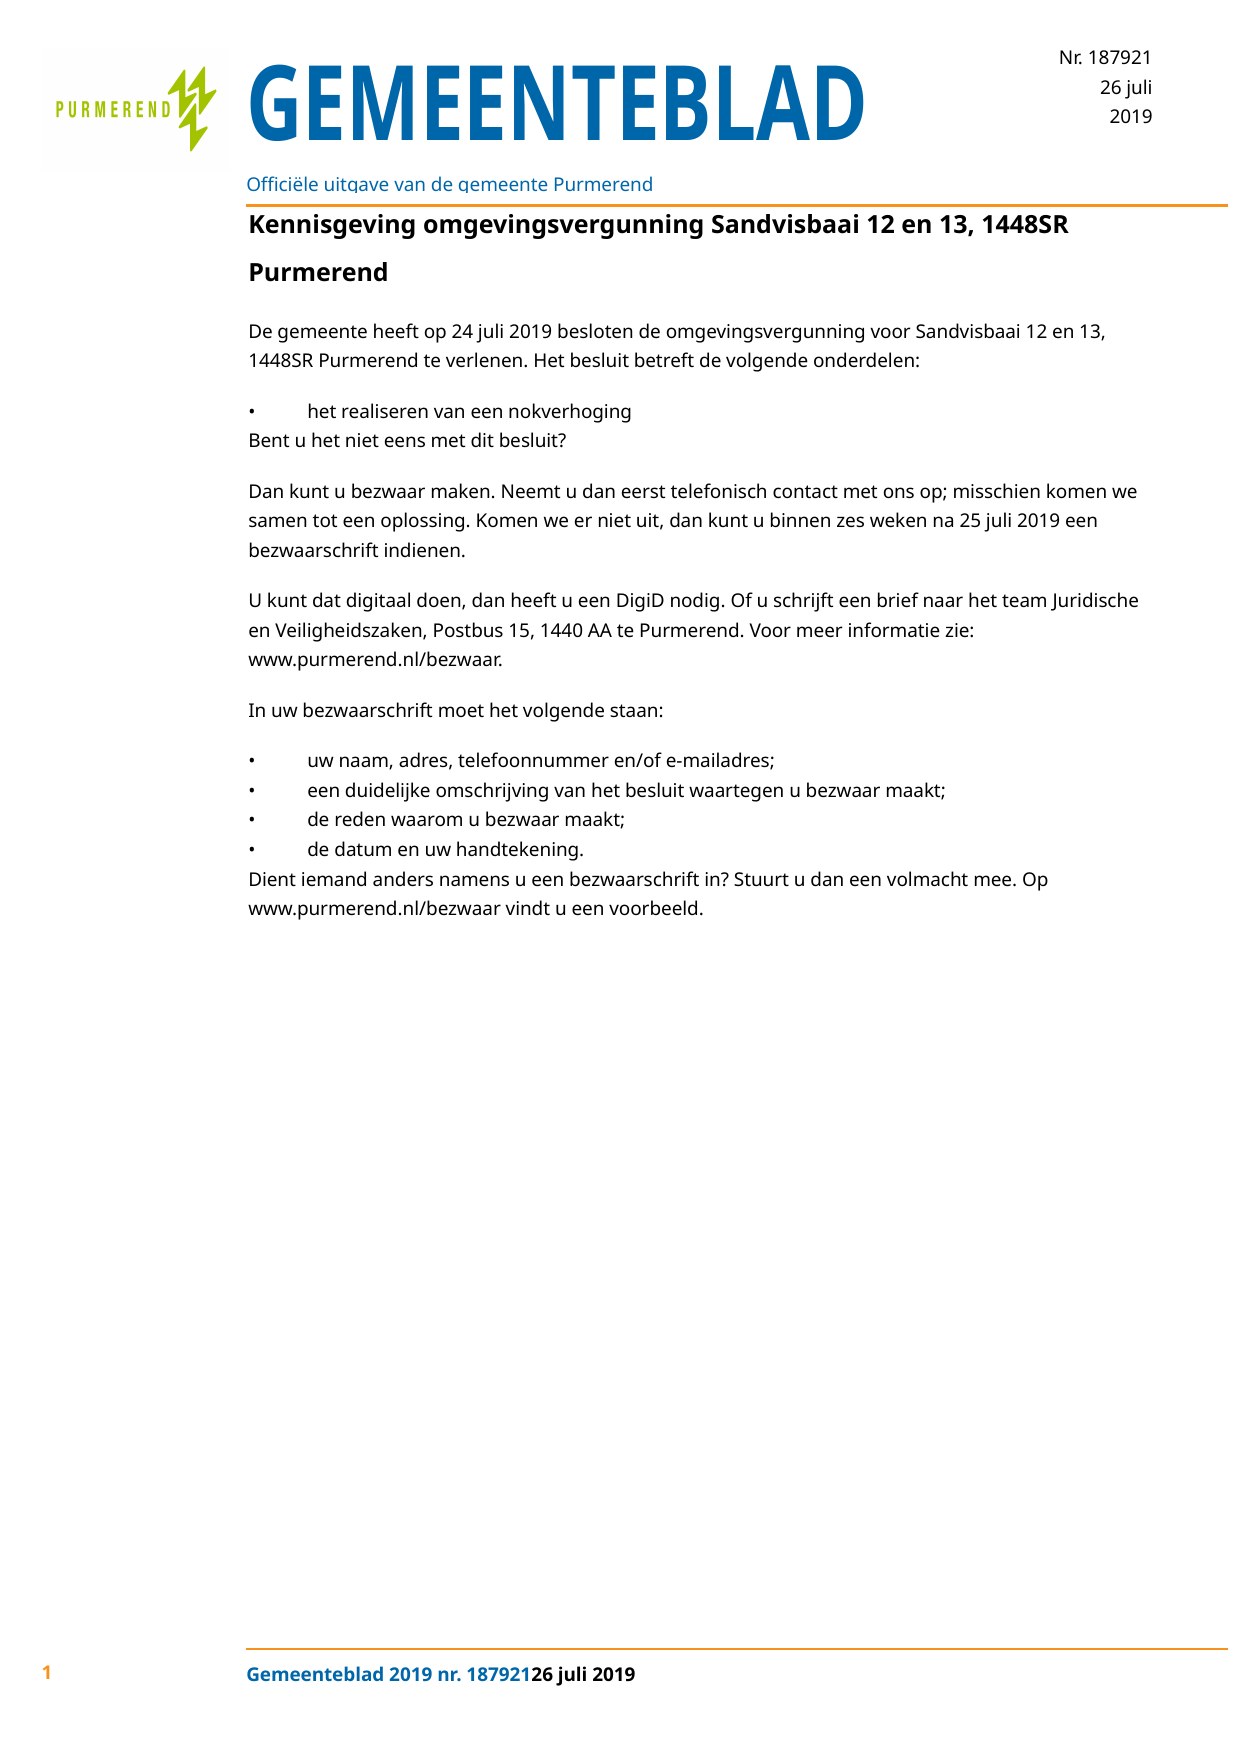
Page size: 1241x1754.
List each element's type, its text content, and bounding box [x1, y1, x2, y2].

list uw naam, adres, telefoonnummer en/of e-mailadres; [248, 747, 1152, 773]
list een duidelijke omschrijving van het besluit waartegen u bezwaar maakt; [248, 777, 1152, 803]
list de datum en uw handtekening. [248, 836, 1152, 862]
list de reden waarom u bezwaar maakt; [248, 807, 1152, 832]
list het realiseren van een nokverhoging [248, 398, 1152, 424]
text Bent u het niet eens met dit besluit? [248, 427, 1152, 453]
text Kennisgeving omgevingsvergunning Sandvisbaai 12 en 13, 1448SR Purmerend [248, 207, 1152, 288]
text In uw bezwaarschrift moet het volgende staan: [248, 697, 1152, 723]
text Dient iemand anders namens u een bezwaarschrift in? Stuurt u dan een volmacht mee. Op www.purmerend.nl/bezwaar vindt u een voorbeeld. [248, 866, 1152, 921]
text De gemeente heeft op 24 juli 2019 besloten de omgevingsvergunning voor Sandvisbaai 12 en 13, 1448SR Purmerend te verlenen. Het besluit betreft de volgende onderdelen: [248, 318, 1152, 373]
picture [41, 47, 231, 172]
text Dan kunt u bezwaar maken. Neemt u dan eerst telefonisch contact met ons op; misschien komen we samen tot een oplossing. Komen we er niet uit, dan kunt u binnen zes weken na 25 juli 2019 een bezwaarschrift indienen. [248, 478, 1152, 563]
text U kunt dat digitaal doen, dan heeft u een DigiD nodig. Of u schrijft een brief naar het team Juridische en Veiligheidszaken, Postbus 15, 1440 AA te Purmerend. Voor meer informatie zie: www.purmerend.nl/bezwaar. [248, 587, 1152, 672]
